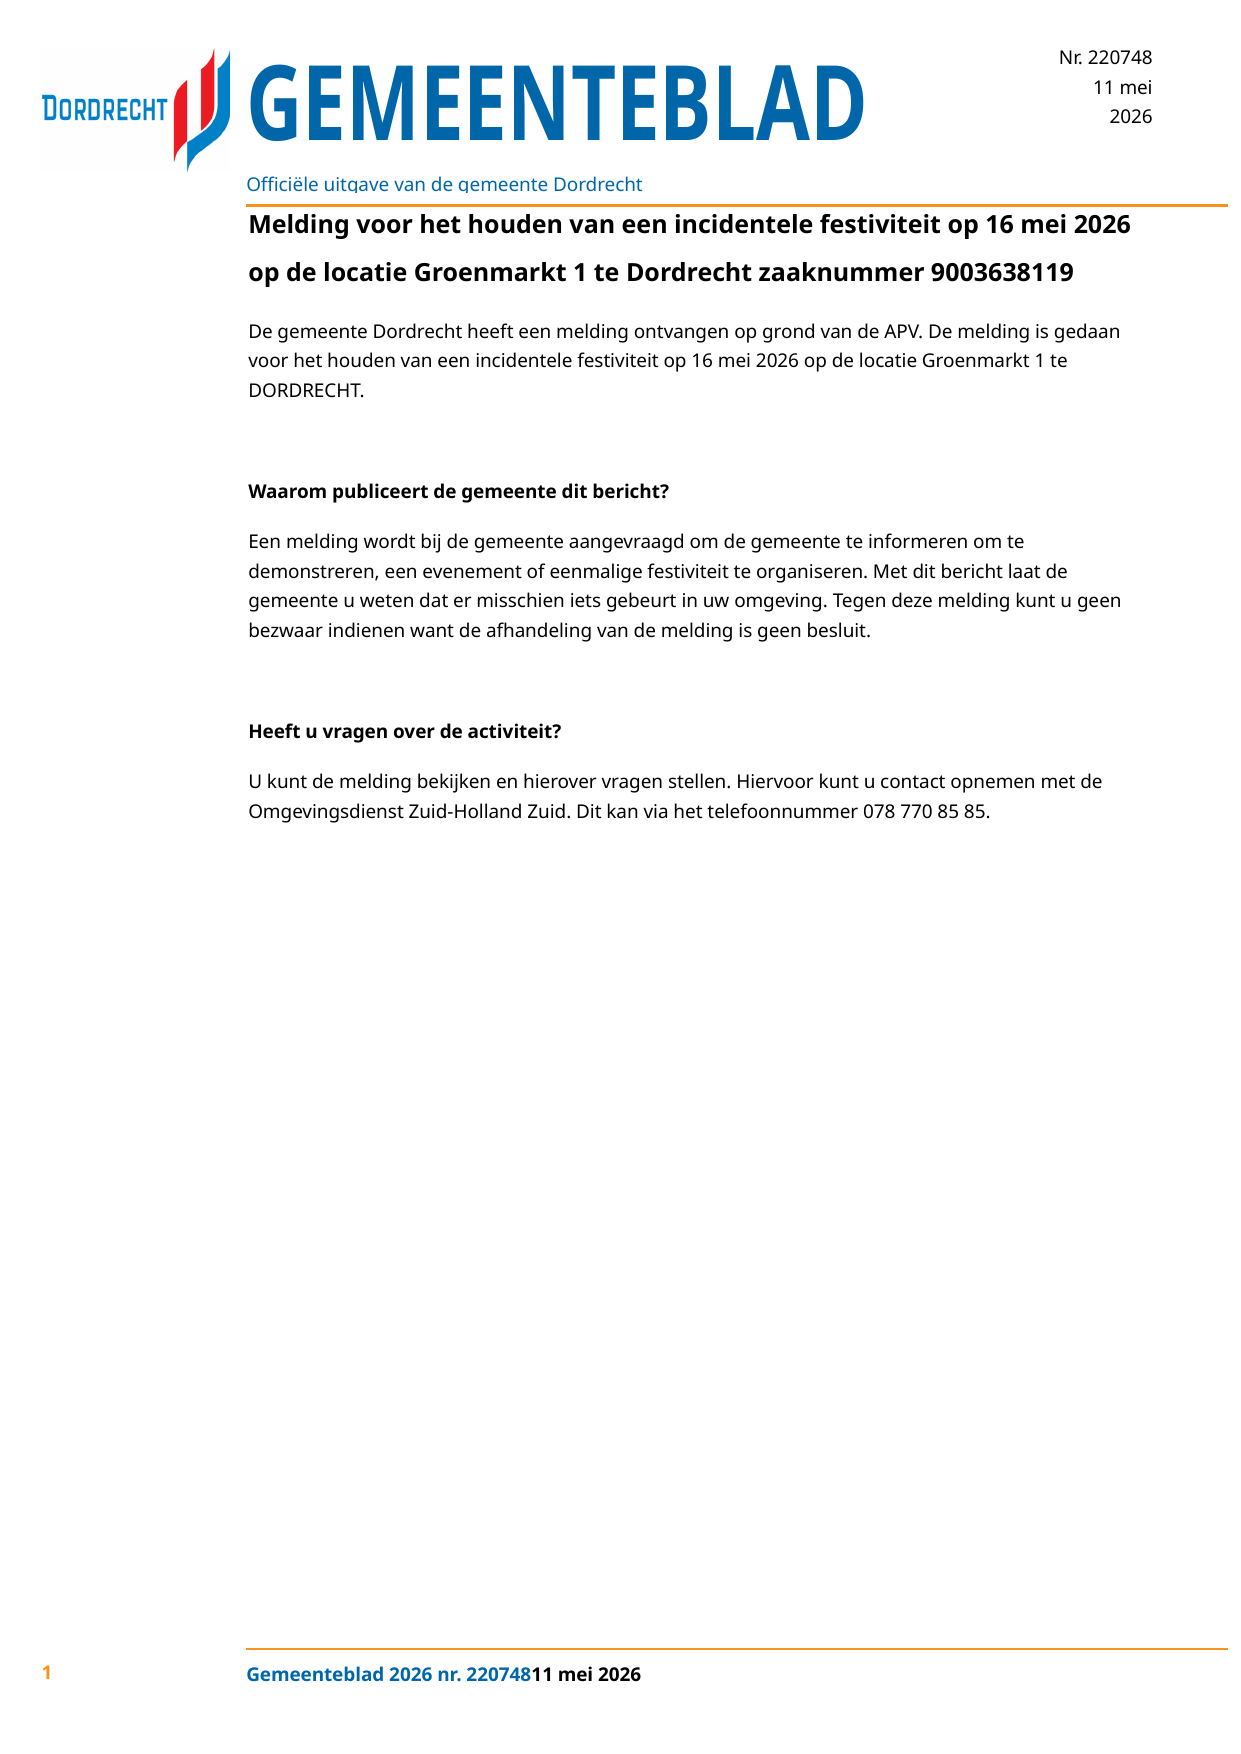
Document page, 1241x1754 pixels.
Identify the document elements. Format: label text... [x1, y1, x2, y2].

text Waarom publiceert de gemeente dit bericht? [248, 478, 1152, 504]
text U kunt de melding bekijken en hierover vragen stellen. Hiervoor kunt u contact opnemen met de Omgevingsdienst Zuid-Holland Zuid. Dit kan via het telefoonnummer 078 770 85 85. [248, 768, 1152, 824]
text Heeft u vragen over de activiteit? [248, 718, 1152, 744]
text De gemeente Dordrecht heeft een melding ontvangen op grond van de APV. De melding is gedaan voor het houden van een incidentele festiviteit op 16 mei 2026 op de locatie Groenmarkt 1 te DORDRECHT. [248, 318, 1152, 403]
text Melding voor het houden van een incidentele festiviteit op 16 mei 2026 op de locatie Groenmarkt 1 te Dordrecht zaaknummer 9003638119 [248, 207, 1152, 288]
text Een melding wordt bij de gemeente aangevraagd om de gemeente te informeren om te demonstreren, een evenement of eenmalige festiviteit te organiseren. Met dit bericht laat de gemeente u weten dat er misschien iets gebeurt in uw omgeving. Tegen deze melding kunt u geen bezwaar indienen want de afhandeling van de melding is geen besluit. [248, 528, 1152, 643]
picture [41, 47, 231, 172]
